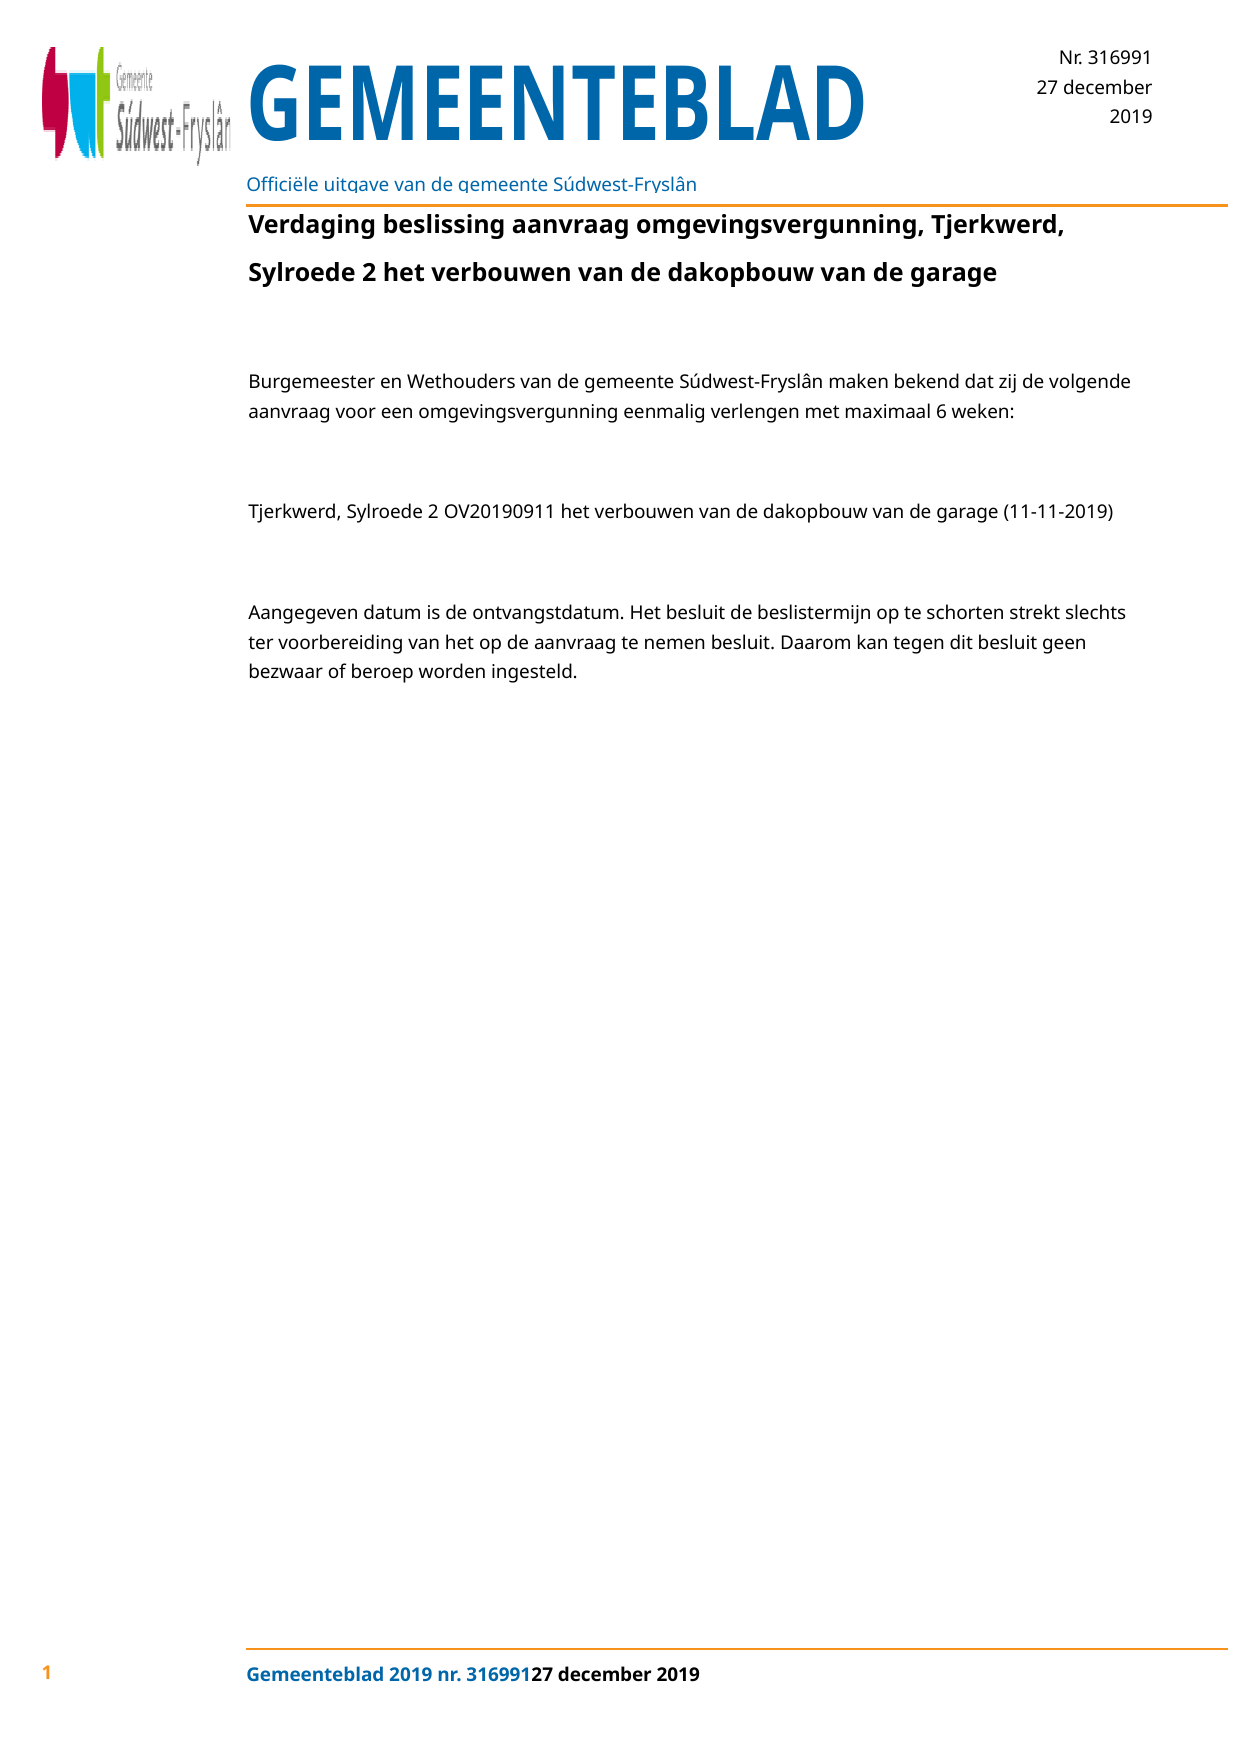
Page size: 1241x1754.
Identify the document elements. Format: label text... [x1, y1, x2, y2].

text Burgemeester en Wethouders van de gemeente Súdwest-Fryslân maken bekend dat zij de volgende aanvraag voor een omgevingsvergunning eenmalig verlengen met maximaal 6 weken: [248, 368, 1152, 424]
picture [41, 47, 231, 172]
text Verdaging beslissing aanvraag omgevingsvergunning, Tjerkwerd, Sylroede 2 het verbouwen van de dakopbouw van de garage [248, 207, 1152, 288]
text Tjerkwerd, Sylroede 2 OV20190911 het verbouwen van de dakopbouw van de garage (11-11-2019) [248, 499, 1152, 524]
text Aangegeven datum is de ontvangstdatum. Het besluit de beslistermijn op te schorten strekt slechts ter voorbereiding van het op de aanvraag te nemen besluit. Daarom kan tegen dit besluit geen bezwaar of beroep worden ingesteld. [248, 599, 1152, 684]
